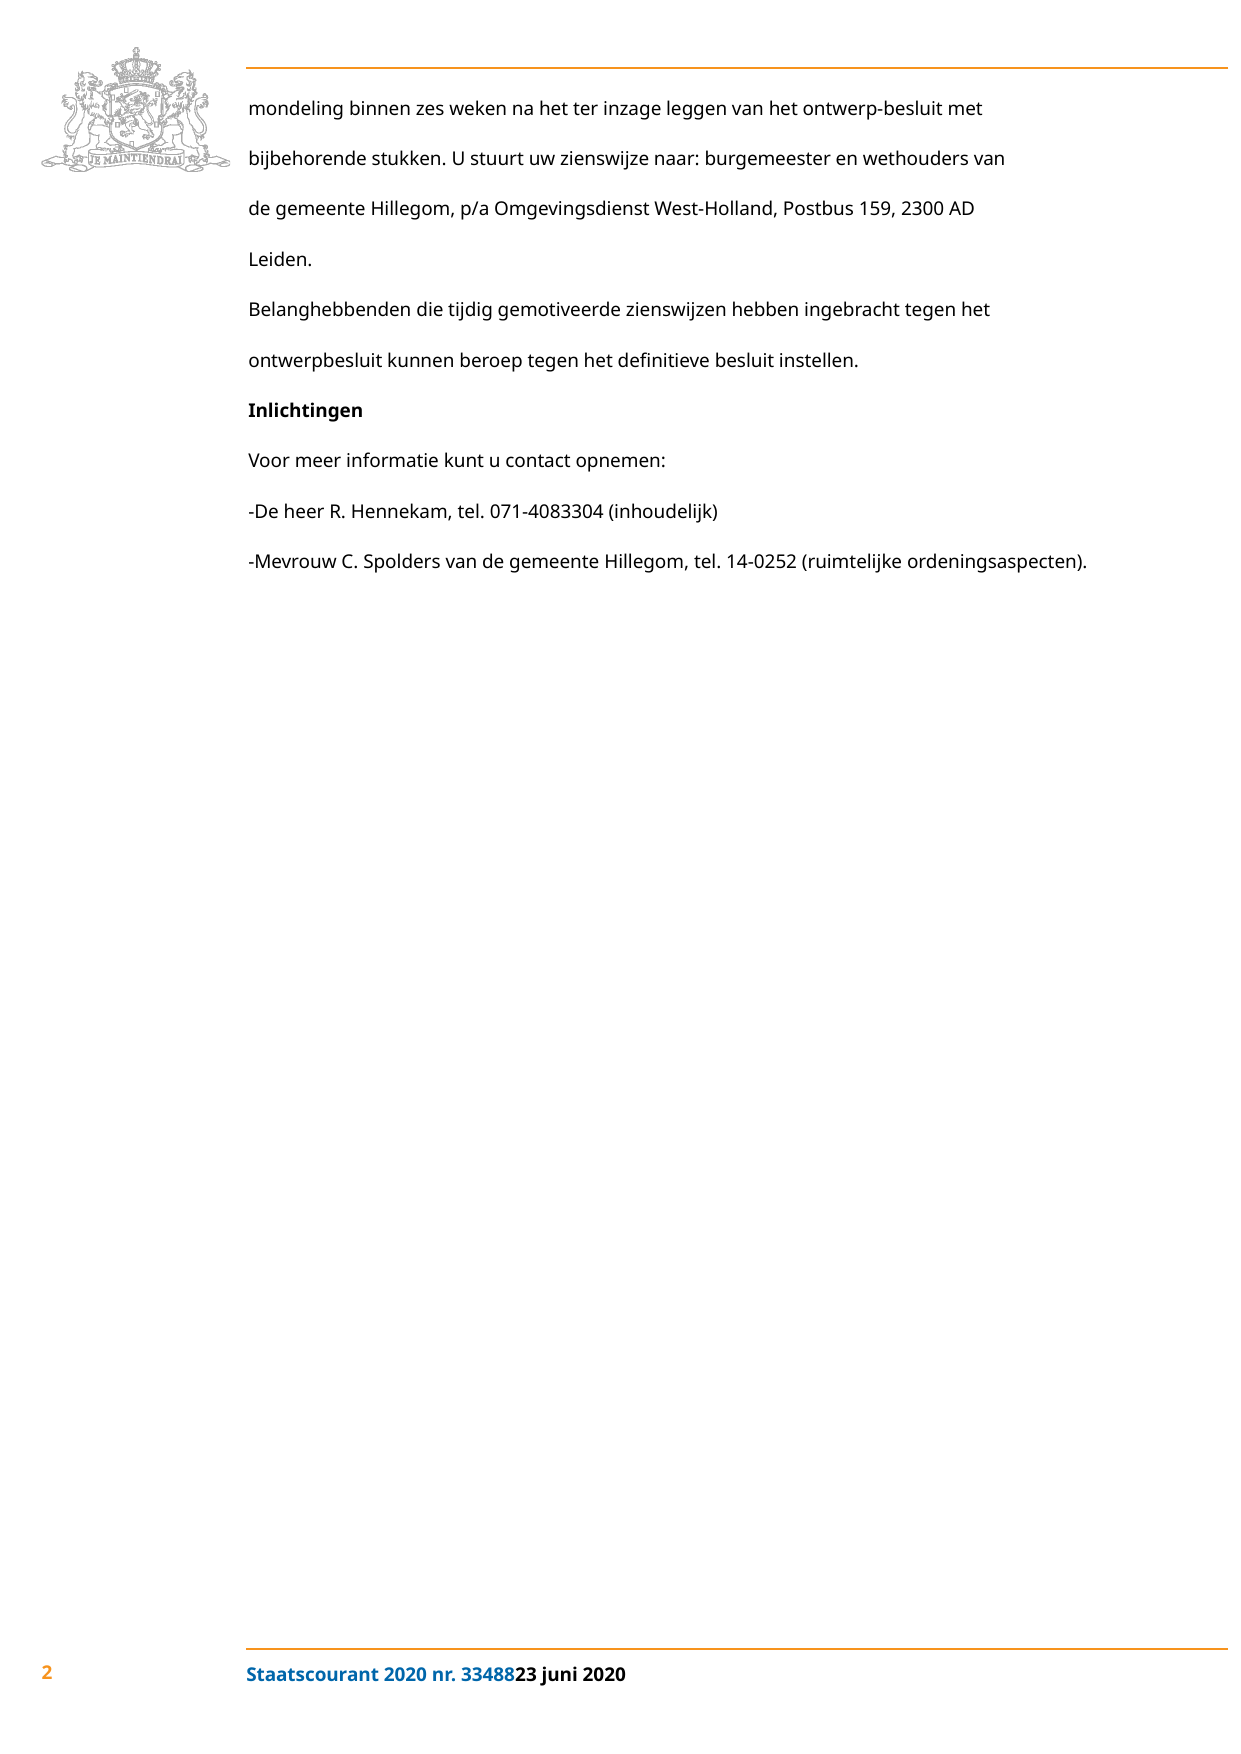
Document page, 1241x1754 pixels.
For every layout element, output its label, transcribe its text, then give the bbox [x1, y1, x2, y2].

text de gemeente Hillegom, p/a Omgevingsdienst West-Holland, Postbus 159, 2300 AD [248, 196, 1152, 221]
text Leiden. [248, 246, 1152, 272]
text mondeling binnen zes weken na het ter inzage leggen van het ontwerp-besluit met [248, 95, 1152, 121]
text Inlichtingen [248, 397, 1152, 423]
text bijbehorende stukken. U stuurt uw zienswijze naar: burgemeester en wethouders van [248, 145, 1152, 171]
picture [41, 47, 231, 172]
text ontwerpbesluit kunnen beroep tegen het definitieve besluit instellen. [248, 347, 1152, 373]
text Voor meer informatie kunt u contact opnemen: [248, 448, 1152, 473]
text -De heer R. Hennekam, tel. 071-4083304 (inhoudelijk) [248, 498, 1152, 524]
text -Mevrouw C. Spolders van de gemeente Hillegom, tel. 14-0252 (ruimtelijke ordeningsaspecten). [248, 548, 1152, 574]
text Belanghebbenden die tijdig gemotiveerde zienswijzen hebben ingebracht tegen het [248, 296, 1152, 322]
